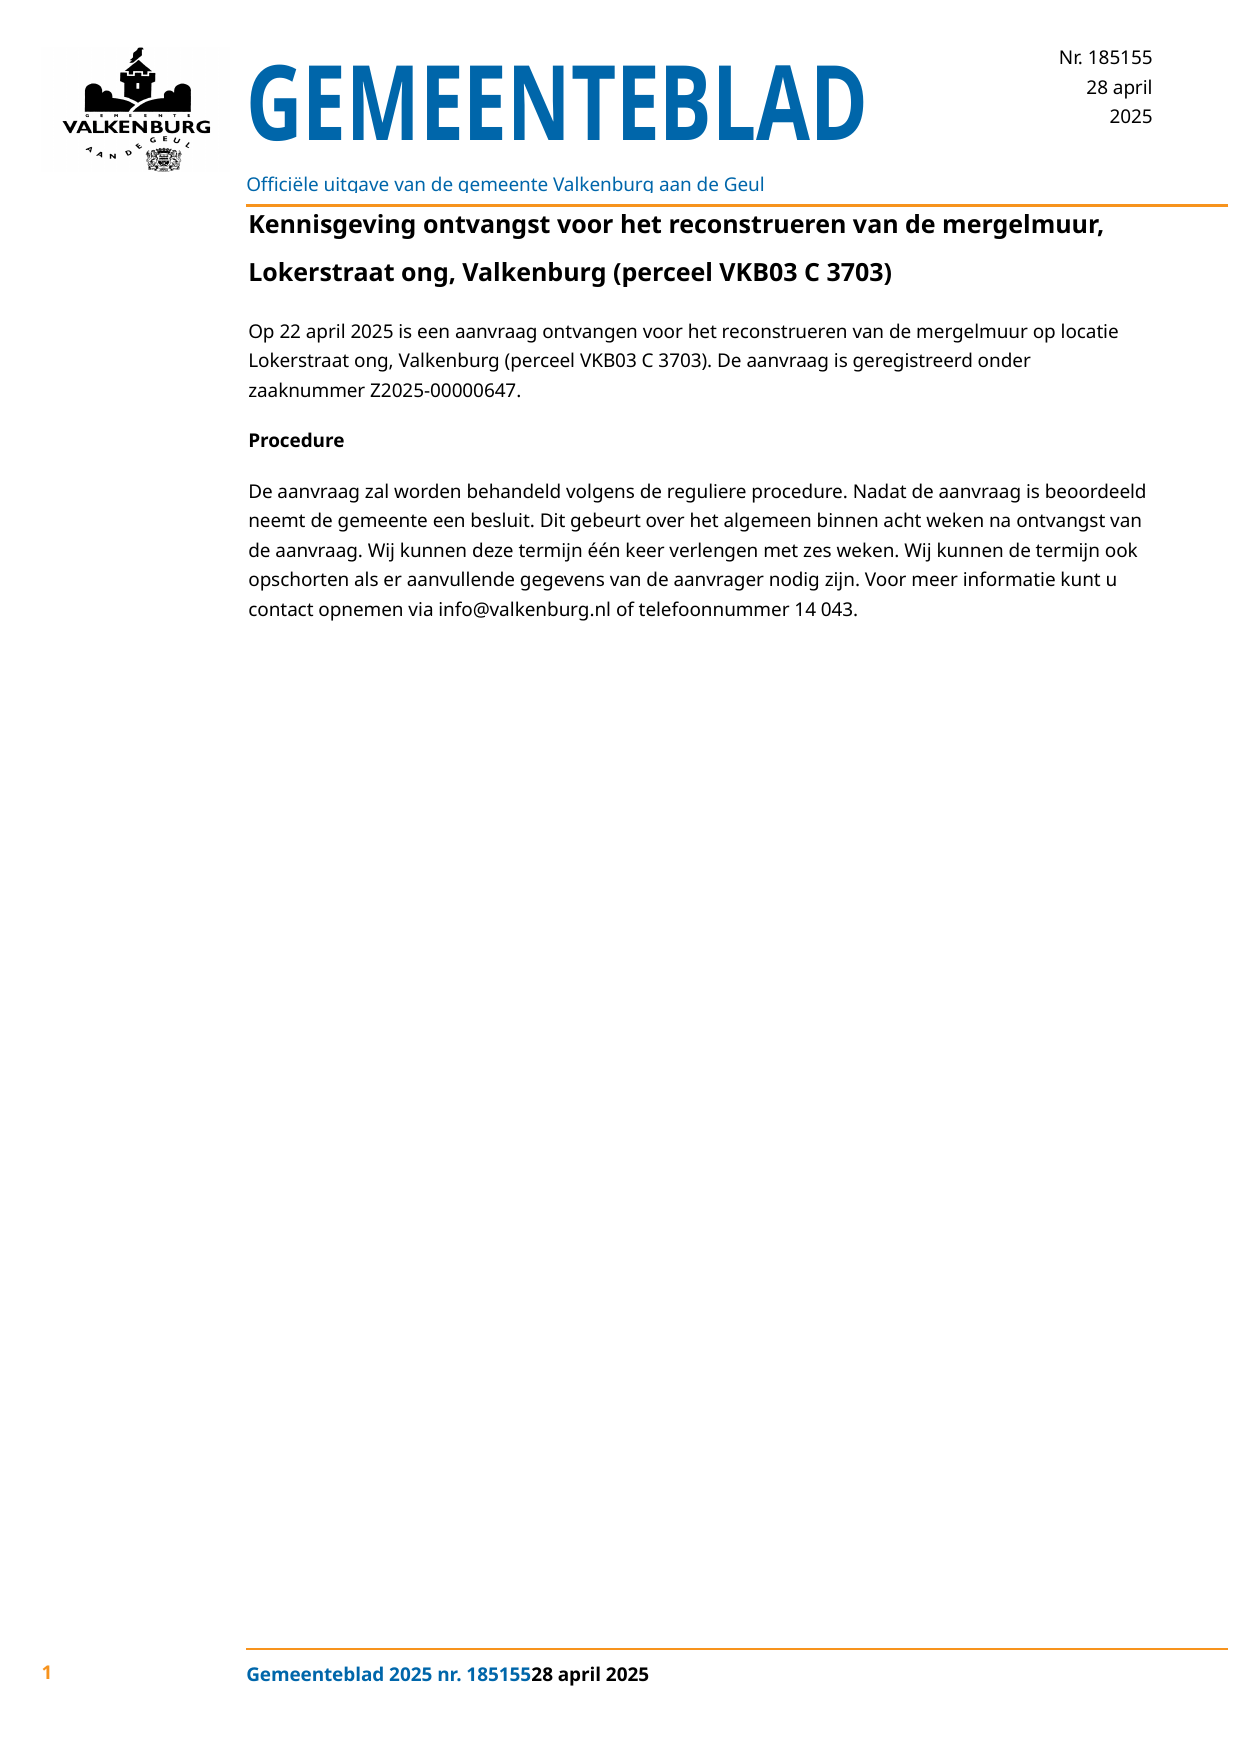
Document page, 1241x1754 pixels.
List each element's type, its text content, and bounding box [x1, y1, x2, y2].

text Procedure [248, 427, 1152, 453]
text Op 22 april 2025 is een aanvraag ontvangen voor het reconstrueren van de mergelmuur op locatie Lokerstraat ong, Valkenburg (perceel VKB03 C 3703). De aanvraag is geregistreerd onder zaaknummer Z2025-00000647. [248, 318, 1152, 403]
text Kennisgeving ontvangst voor het reconstrueren van de mergelmuur, Lokerstraat ong, Valkenburg (perceel VKB03 C 3703) [248, 207, 1152, 288]
text De aanvraag zal worden behandeld volgens de reguliere procedure. Nadat de aanvraag is beoordeeld neemt de gemeente een besluit. Dit gebeurt over het algemeen binnen acht weken na ontvangst van de aanvraag. Wij kunnen deze termijn één keer verlengen met zes weken. Wij kunnen de termijn ook opschorten als er aanvullende gegevens van de aanvrager nodig zijn. Voor meer informatie kunt u contact opnemen via info@valkenburg.nl of telefoonnummer 14 043. [248, 478, 1152, 622]
picture [41, 47, 231, 172]
